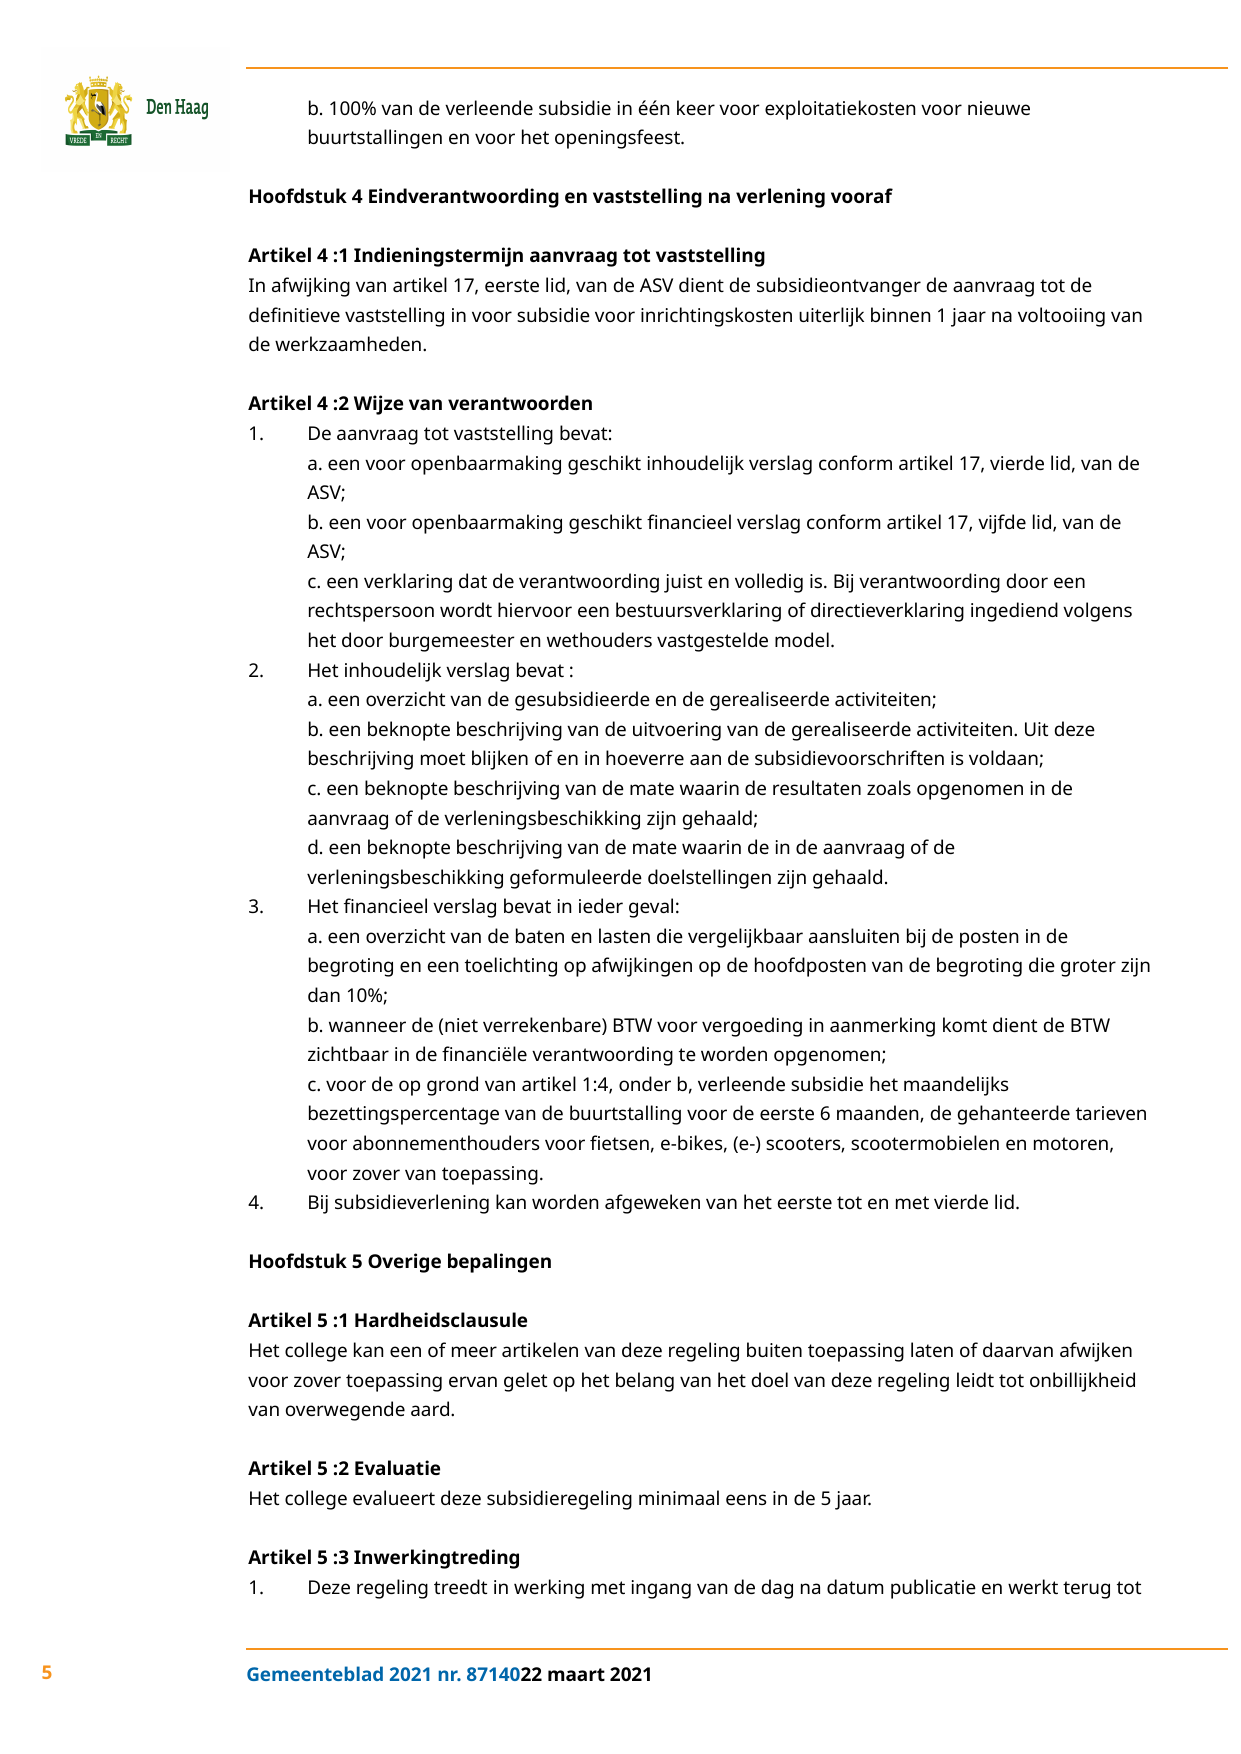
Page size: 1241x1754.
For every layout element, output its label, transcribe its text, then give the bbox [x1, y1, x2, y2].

list d. een beknopte beschrijving van de mate waarin de in de aanvraag of de verleningsbeschikking geformuleerde doelstellingen zijn gehaald. [248, 834, 1152, 890]
list c. een beknopte beschrijving van de mate waarin de resultaten zoals opgenomen in de aanvraag of de verleningsbeschikking zijn gehaald; [248, 775, 1152, 831]
list a. een overzicht van de gesubsidieerde en de gerealiseerde activiteiten; [248, 686, 1152, 712]
list c. een verklaring dat de verantwoording juist en volledig is. Bij verantwoording door een rechtspersoon wordt hiervoor een bestuursverklaring of directieverklaring ingediend volgens het door burgemeester en wethouders vastgestelde model. [248, 568, 1152, 653]
list b. 100% van de verleende subsidie in één keer voor exploitatiekosten voor nieuwe buurtstallingen en voor het openingsfeest. [248, 95, 1152, 150]
text Het college kan een of meer artikelen van deze regeling buiten toepassing laten of daarvan afwijken voor zover toepassing ervan gelet op het belang van het doel van deze regeling leidt tot onbillijkheid van overwegende aard. [248, 1337, 1152, 1422]
list c. voor de op grond van artikel 1:4, onder b, verleende subsidie het maandelijks bezettingspercentage van de buurtstalling voor de eerste 6 maanden, de gehanteerde tarieven voor abonnementhouders voor fietsen, e-bikes, (e-) scooters, scootermobielen en motoren, voor zover van toepassing. [248, 1071, 1152, 1186]
list Bij subsidieverlening kan worden afgeweken van het eerste tot en met vierde lid. [248, 1189, 1152, 1215]
list b. een beknopte beschrijving van de uitvoering van de gerealiseerde activiteiten. Uit deze beschrijving moet blijken of en in hoeverre aan de subsidievoorschriften is voldaan; [248, 716, 1152, 771]
text Artikel 5 :3 Inwerkingtreding [248, 1544, 1152, 1570]
list De aanvraag tot vaststelling bevat: [248, 420, 1152, 446]
text Hoofdstuk 4 Eindverantwoording en vaststelling na verlening vooraf [248, 183, 1152, 209]
text Hoofdstuk 5 Overige bepalingen [248, 1248, 1152, 1274]
list b. een voor openbaarmaking geschikt financieel verslag conform artikel 17, vijfde lid, van de ASV; [248, 509, 1152, 564]
list Het inhoudelijk verslag bevat : [248, 657, 1152, 683]
list Het financieel verslag bevat in ieder geval: [248, 893, 1152, 919]
list Deze regeling treedt in werking met ingang van de dag na datum publicatie en werkt terug tot [248, 1574, 1152, 1600]
list a. een voor openbaarmaking geschikt inhoudelijk verslag conform artikel 17, vierde lid, van de ASV; [248, 450, 1152, 505]
text Artikel 4 :2 Wijze van verantwoorden [248, 391, 1152, 416]
list a. een overzicht van de baten en lasten die vergelijkbaar aansluiten bij de posten in de begroting en een toelichting op afwijkingen op de hoofdposten van de begroting die groter zijn dan 10%; [248, 923, 1152, 1008]
text Het college evalueert deze subsidieregeling minimaal eens in de 5 jaar. [248, 1485, 1152, 1511]
text In afwijking van artikel 17, eerste lid, van de ASV dient de subsidieontvanger de aanvraag tot de definitieve vaststelling in voor subsidie voor inrichtingskosten uiterlijk binnen 1 jaar na voltooiing van de werkzaamheden. [248, 272, 1152, 357]
picture [41, 47, 231, 172]
text Artikel 5 :1 Hardheidsclausule [248, 1308, 1152, 1333]
list b. wanneer de (niet verrekenbare) BTW voor vergoeding in aanmerking komt dient de BTW zichtbaar in de financiële verantwoording te worden opgenomen; [248, 1012, 1152, 1067]
text Artikel 4 :1 Indieningstermijn aanvraag tot vaststelling [248, 243, 1152, 268]
text Artikel 5 :2 Evaluatie [248, 1456, 1152, 1481]
